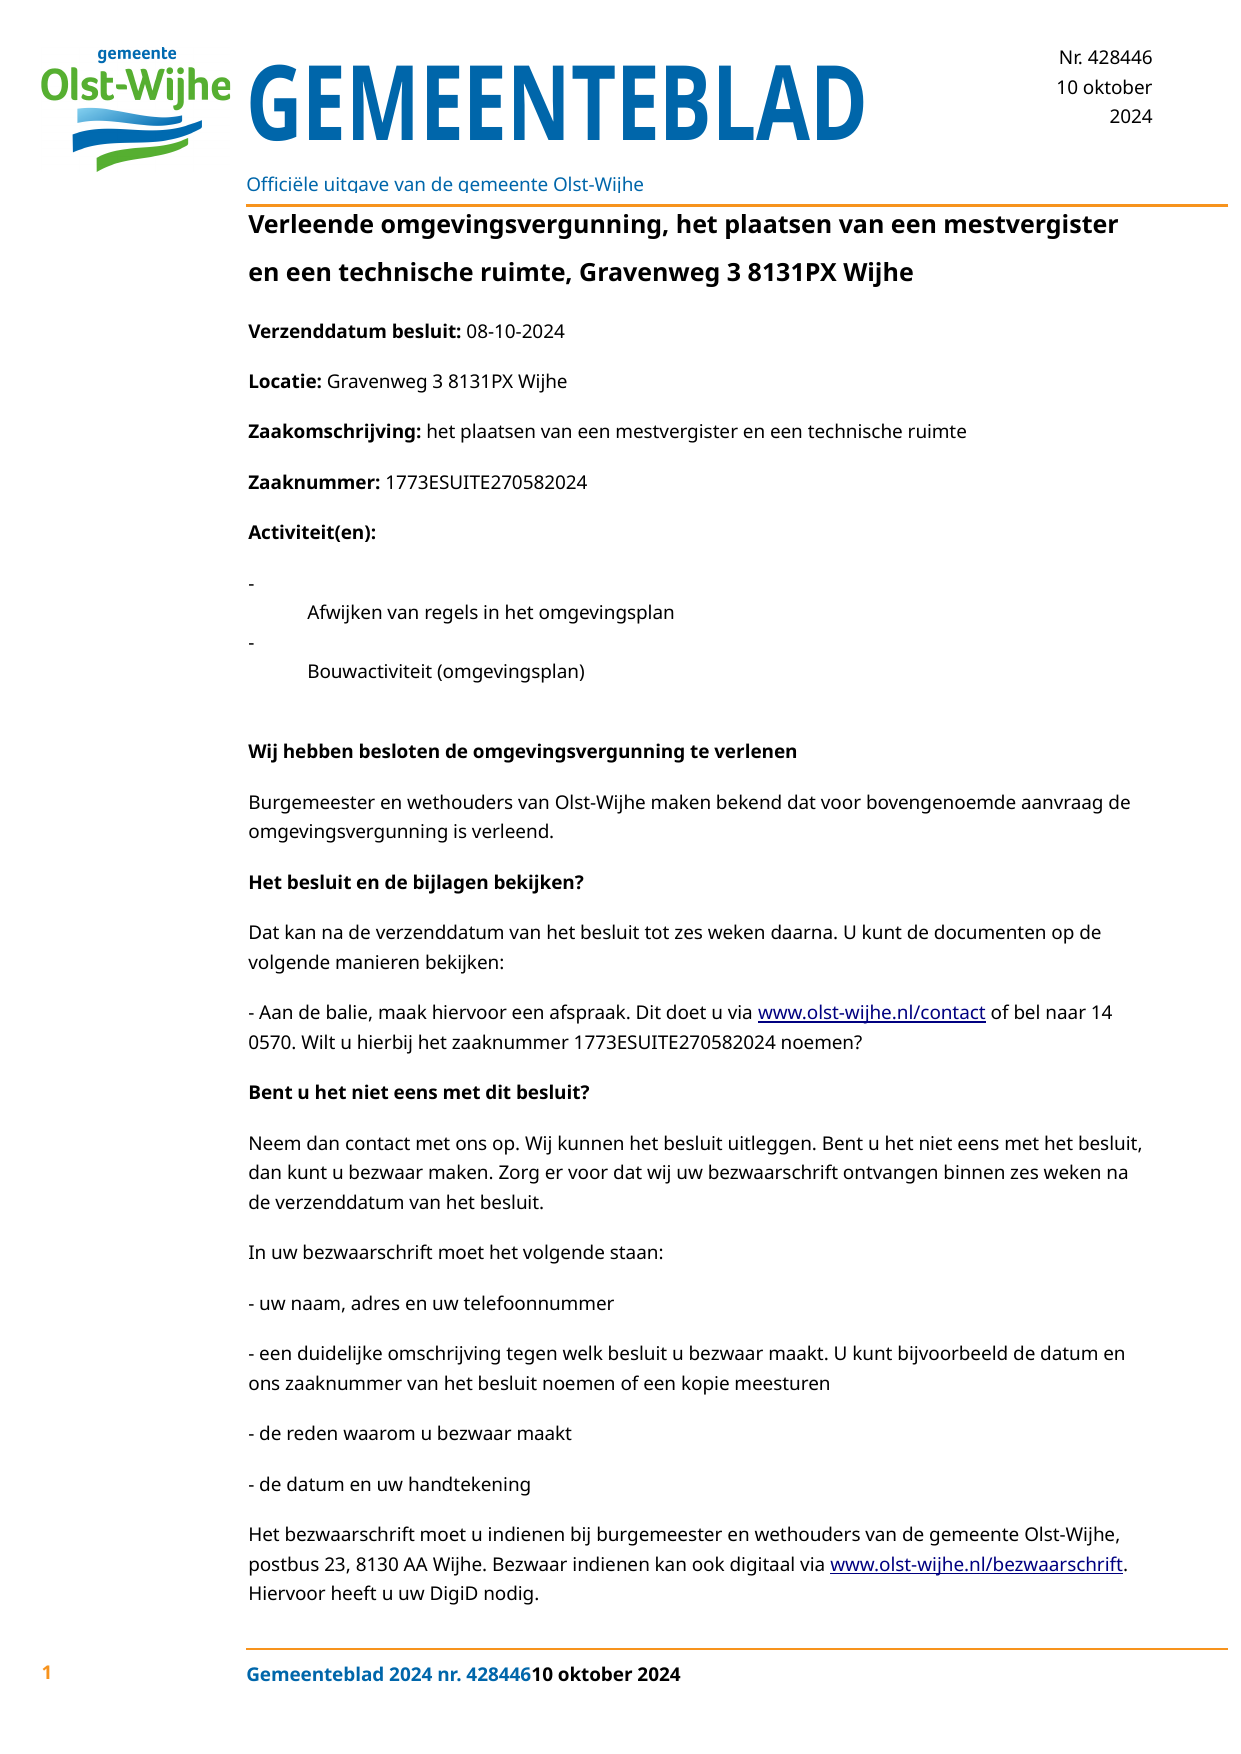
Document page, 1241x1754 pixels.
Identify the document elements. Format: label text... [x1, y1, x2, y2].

text Verleende omgevingsvergunning, het plaatsen van een mestvergister en een technische ruimte, Gravenweg 3 8131PX Wijhe [248, 207, 1152, 288]
text Het bezwaarschrift moet u indienen bij burgemeester en wethouders van de gemeente Olst-Wijhe, postbus 23, 8130 AA Wijhe. Bezwaar indienen kan ook digitaal via www.olst-wijhe.nl/bezwaarschrift. Hiervoor heeft u uw DigiD nodig. [248, 1521, 1152, 1606]
text Neem dan contact met ons op. Wij kunnen het besluit uitleggen. Bent u het niet eens met het besluit, dan kunt u bezwaar maken. Zorg er voor dat wij uw bezwaarschrift ontvangen binnen zes weken na de verzenddatum van het besluit. [248, 1130, 1152, 1215]
text - een duidelijke omschrijving tegen welk besluit u bezwaar maakt. U kunt bijvoorbeeld de datum en ons zaaknummer van het besluit noemen of een kopie meesturen [248, 1340, 1152, 1396]
text Wij hebben besloten de omgevingsvergunning te verlenen [248, 739, 1152, 764]
text Activiteit(en): [248, 519, 1152, 545]
text Bent u het niet eens met dit besluit? [248, 1079, 1152, 1105]
text Verzenddatum besluit: 08-10-2024 [248, 318, 1152, 344]
text Het besluit en de bijlagen bekijken? [248, 869, 1152, 895]
text Locatie: Gravenweg 3 8131PX Wijhe [248, 368, 1152, 394]
list Afwijken van regels in het omgevingsplan [248, 599, 1152, 625]
text In uw bezwaarschrift moet het volgende staan: [248, 1239, 1152, 1265]
text Burgemeester en wethouders van Olst-Wijhe maken bekend dat voor bovengenoemde aanvraag de omgevingsvergunning is verleend. [248, 789, 1152, 844]
text Zaakomschrijving: het plaatsen van een mestvergister en een technische ruimte [248, 419, 1152, 444]
picture [41, 47, 231, 172]
text - uw naam, adres en uw telefoonnummer [248, 1290, 1152, 1316]
text - de datum en uw handtekening [248, 1471, 1152, 1497]
text Zaaknummer: 1773ESUITE270582024 [248, 469, 1152, 495]
text Dat kan na de verzenddatum van het besluit tot zes weken daarna. U kunt de documenten op de volgende manieren bekijken: [248, 919, 1152, 975]
text - Aan de balie, maak hiervoor een afspraak. Dit doet u via www.olst-wijhe.nl/contact of bel naar 14 0570. Wilt u hierbij het zaaknummer 1773ESUITE270582024 noemen? [248, 999, 1152, 1055]
text - de reden waarom u bezwaar maakt [248, 1420, 1152, 1446]
list Bouwactiviteit (omgevingsplan) [248, 659, 1152, 684]
